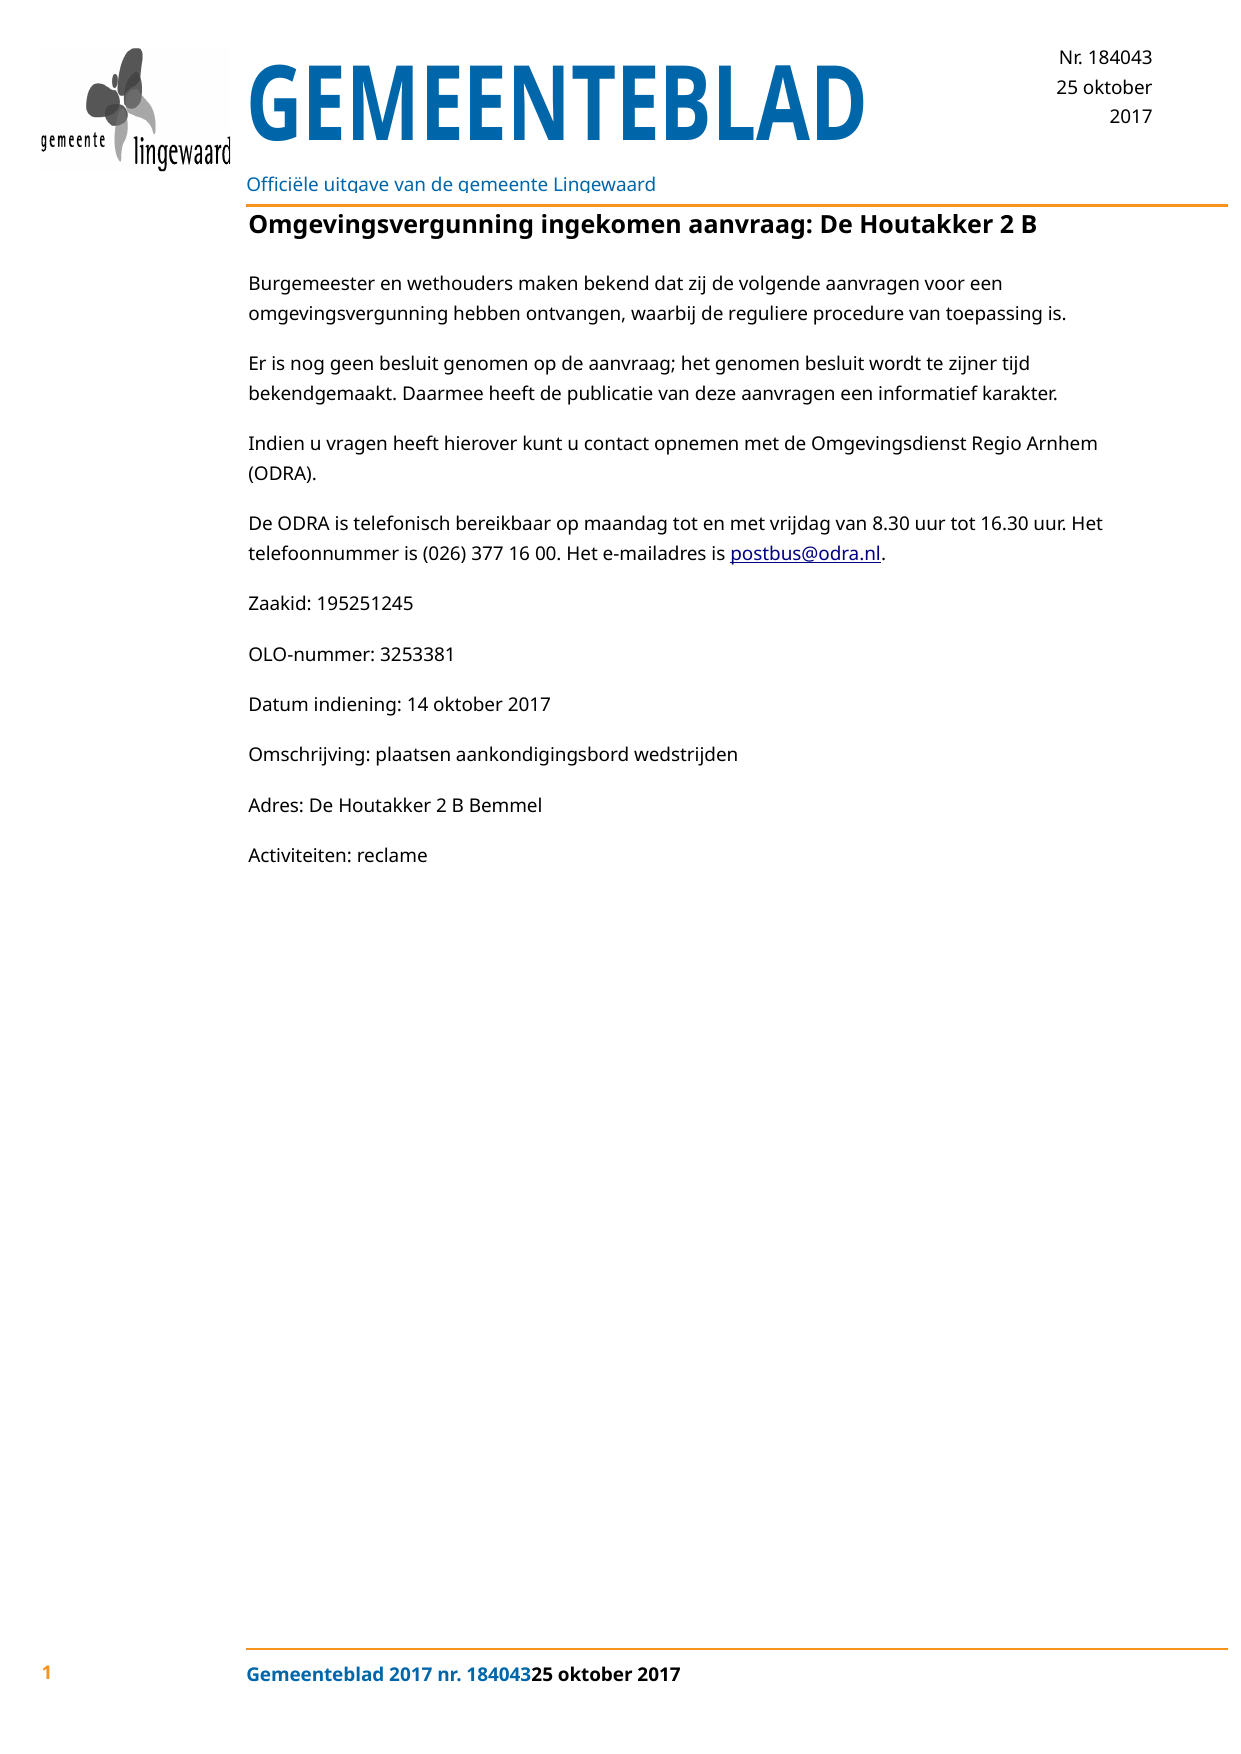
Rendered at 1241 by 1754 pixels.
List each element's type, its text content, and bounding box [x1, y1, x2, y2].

text Omschrijving: plaatsen aankondigingsbord wedstrijden [248, 742, 1152, 767]
text Er is nog geen besluit genomen op de aanvraag; het genomen besluit wordt te zijner tijd bekendgemaakt. Daarmee heeft de publicatie van deze aanvragen een informatief karakter. [248, 350, 1152, 406]
text Datum indiening: 14 oktober 2017 [248, 691, 1152, 717]
text Burgemeester en wethouders maken bekend dat zij de volgende aanvragen voor een omgevingsvergunning hebben ontvangen, waarbij de reguliere procedure van toepassing is. [248, 270, 1152, 326]
text Omgevingsvergunning ingekomen aanvraag: De Houtakker 2 B [248, 207, 1152, 241]
text Indien u vragen heeft hierover kunt u contact opnemen met de Omgevingsdienst Regio Arnhem (ODRA). [248, 430, 1152, 486]
text Adres: De Houtakker 2 B Bemmel [248, 792, 1152, 818]
text Activiteiten: reclame [248, 842, 1152, 868]
picture [41, 47, 231, 172]
text Zaakid: 195251245 [248, 590, 1152, 616]
text De ODRA is telefonisch bereikbaar op maandag tot en met vrijdag van 8.30 uur tot 16.30 uur. Het telefoonnummer is (026) 377 16 00. Het e-mailadres is postbus@odra.nl. [248, 510, 1152, 566]
text OLO-nummer: 3253381 [248, 641, 1152, 666]
